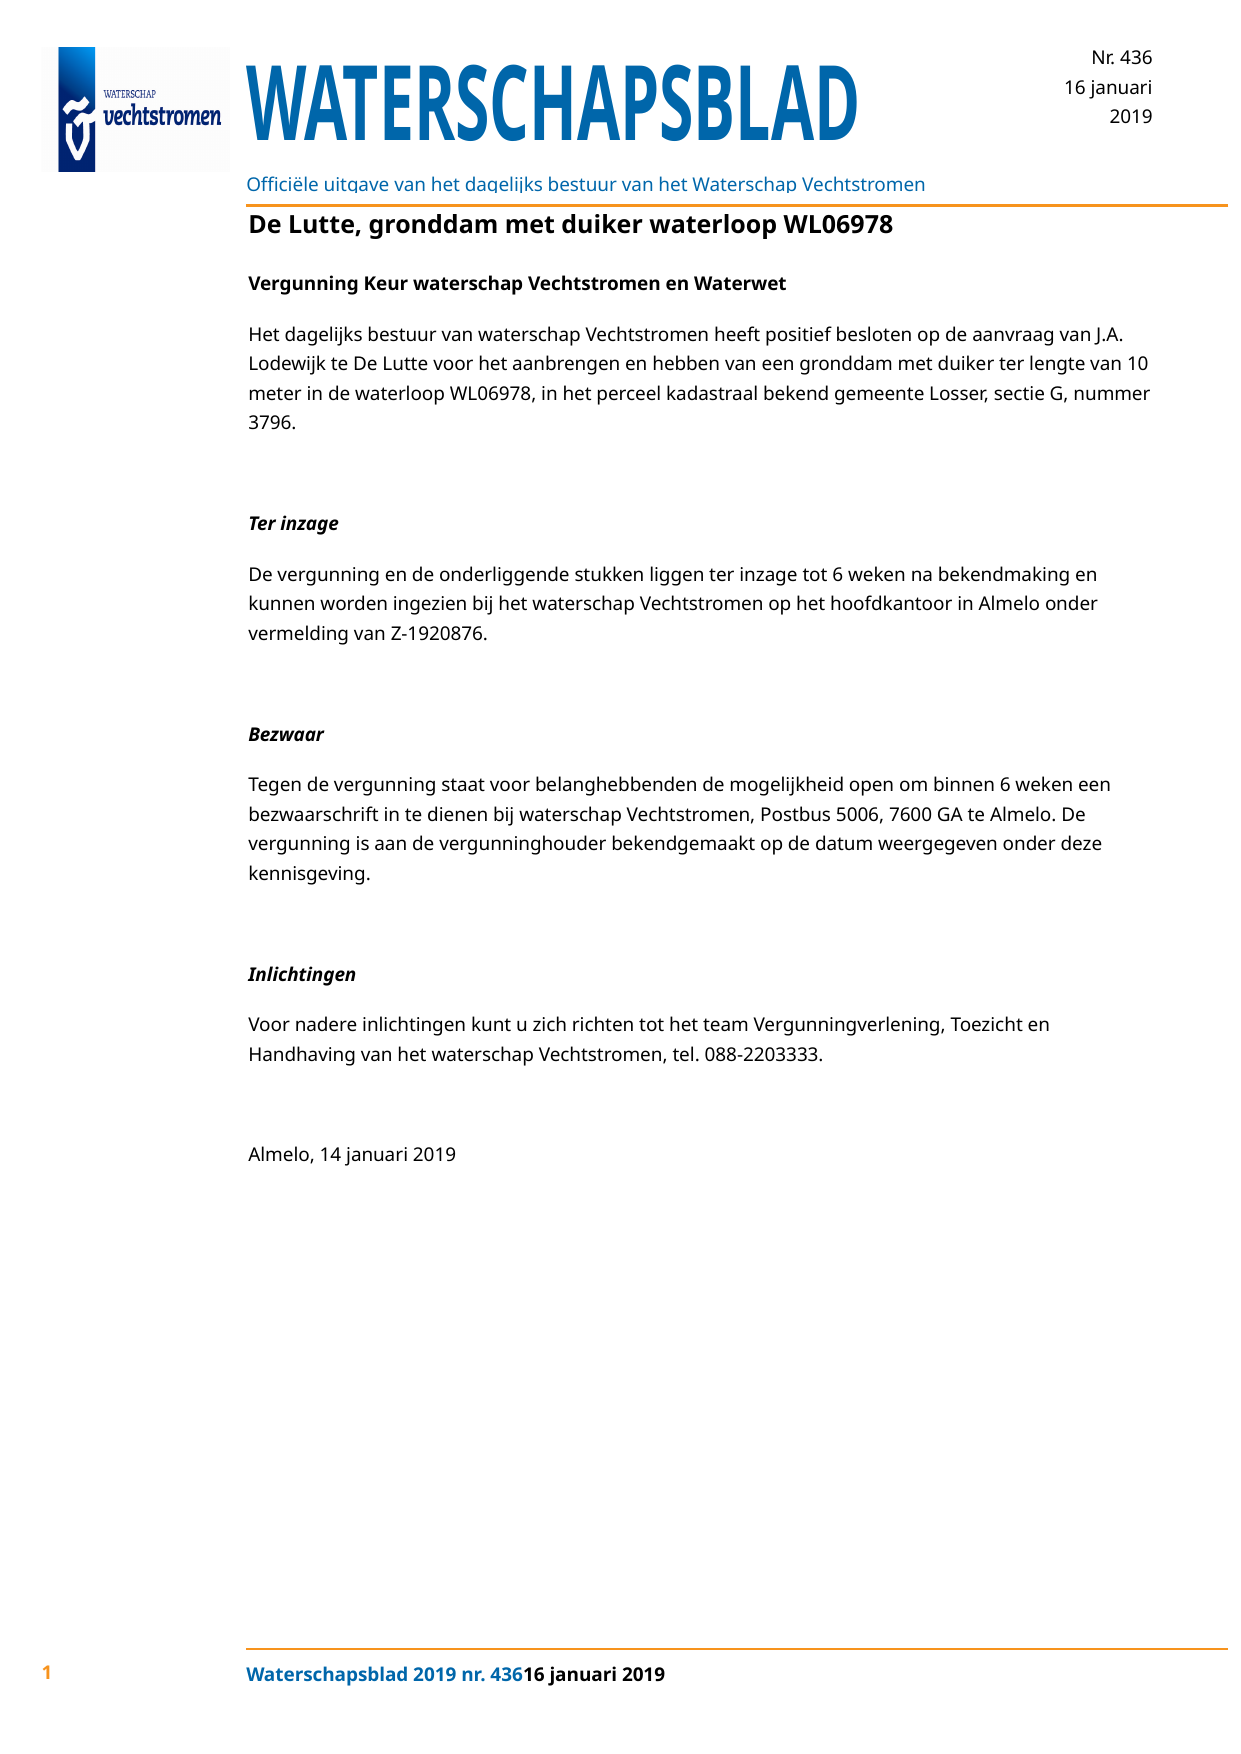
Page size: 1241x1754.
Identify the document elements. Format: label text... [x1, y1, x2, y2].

text Voor nadere inlichtingen kunt u zich richten tot het team Vergunningverlening, Toezicht en Handhaving van het waterschap Vechtstromen, tel. 088-2203333. [248, 1011, 1152, 1066]
text Almelo, 14 januari 2019 [248, 1142, 1152, 1167]
text Bezwaar [248, 721, 1152, 746]
text Inlichtingen [248, 961, 1152, 986]
picture [41, 47, 231, 172]
text Het dagelijks bestuur van waterschap Vechtstromen heeft positief besloten op de aanvraag van J.A. Lodewijk te De Lutte voor het aanbrengen en hebben van een gronddam met duiker ter lengte van 10 meter in de waterloop WL06978, in het perceel kadastraal bekend gemeente Losser, sectie G, nummer 3796. [248, 321, 1152, 435]
text Tegen de vergunning staat voor belanghebbenden de mogelijkheid open om binnen 6 weken een bezwaarschrift in te dienen bij waterschap Vechtstromen, Postbus 5006, 7600 GA te Almelo. De vergunning is aan de vergunninghouder bekendgemaakt op de datum weergegeven onder deze kennisgeving. [248, 771, 1152, 886]
text De vergunning en de onderliggende stukken liggen ter inzage tot 6 weken na bekendmaking en kunnen worden ingezien bij het waterschap Vechtstromen op het hoofdkantoor in Almelo onder vermelding van Z-1920876. [248, 561, 1152, 646]
text Ter inzage [248, 510, 1152, 536]
text De Lutte, gronddam met duiker waterloop WL06978 [248, 207, 1152, 241]
text Vergunning Keur waterschap Vechtstromen en Waterwet [248, 270, 1152, 296]
